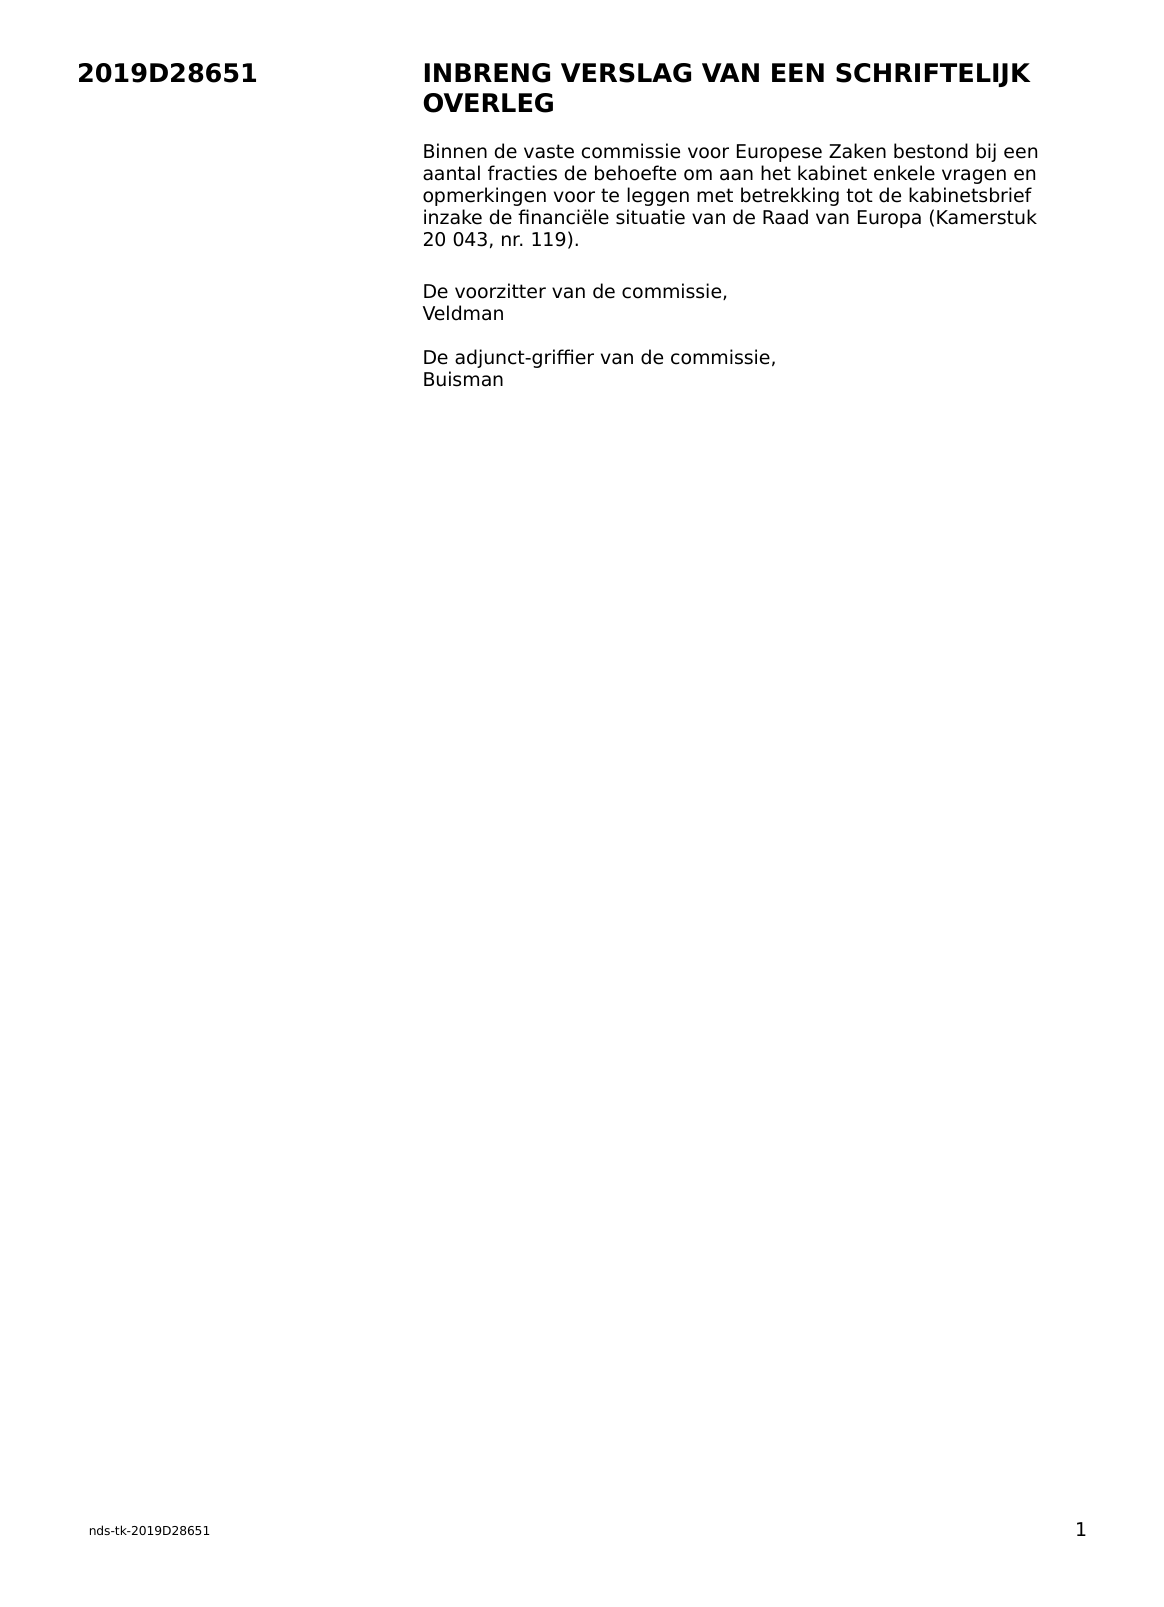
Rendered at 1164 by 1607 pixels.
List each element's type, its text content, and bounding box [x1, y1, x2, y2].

text De voorzitter van de commissie, Veldman [422, 281, 1087, 324]
text Binnen de vaste commissie voor Europese Zaken bestond bij een aantal fracties de behoefte om aan het kabinet enkele vragen en opmerkingen voor te leggen met betrekking tot de kabinetsbrief inzake de financiële situatie van de Raad van Europa (Kamerstuk 20 043, nr. 119). [422, 141, 1087, 251]
text De adjunct-griffier van de commissie, Buisman [422, 347, 1087, 391]
text nds-tk-2019D28651 [88, 1524, 323, 1538]
text 2019D28651 INBRENG VERSLAG VAN EEN SCHRIFTELIJK OVERLEG [77, 59, 1087, 118]
